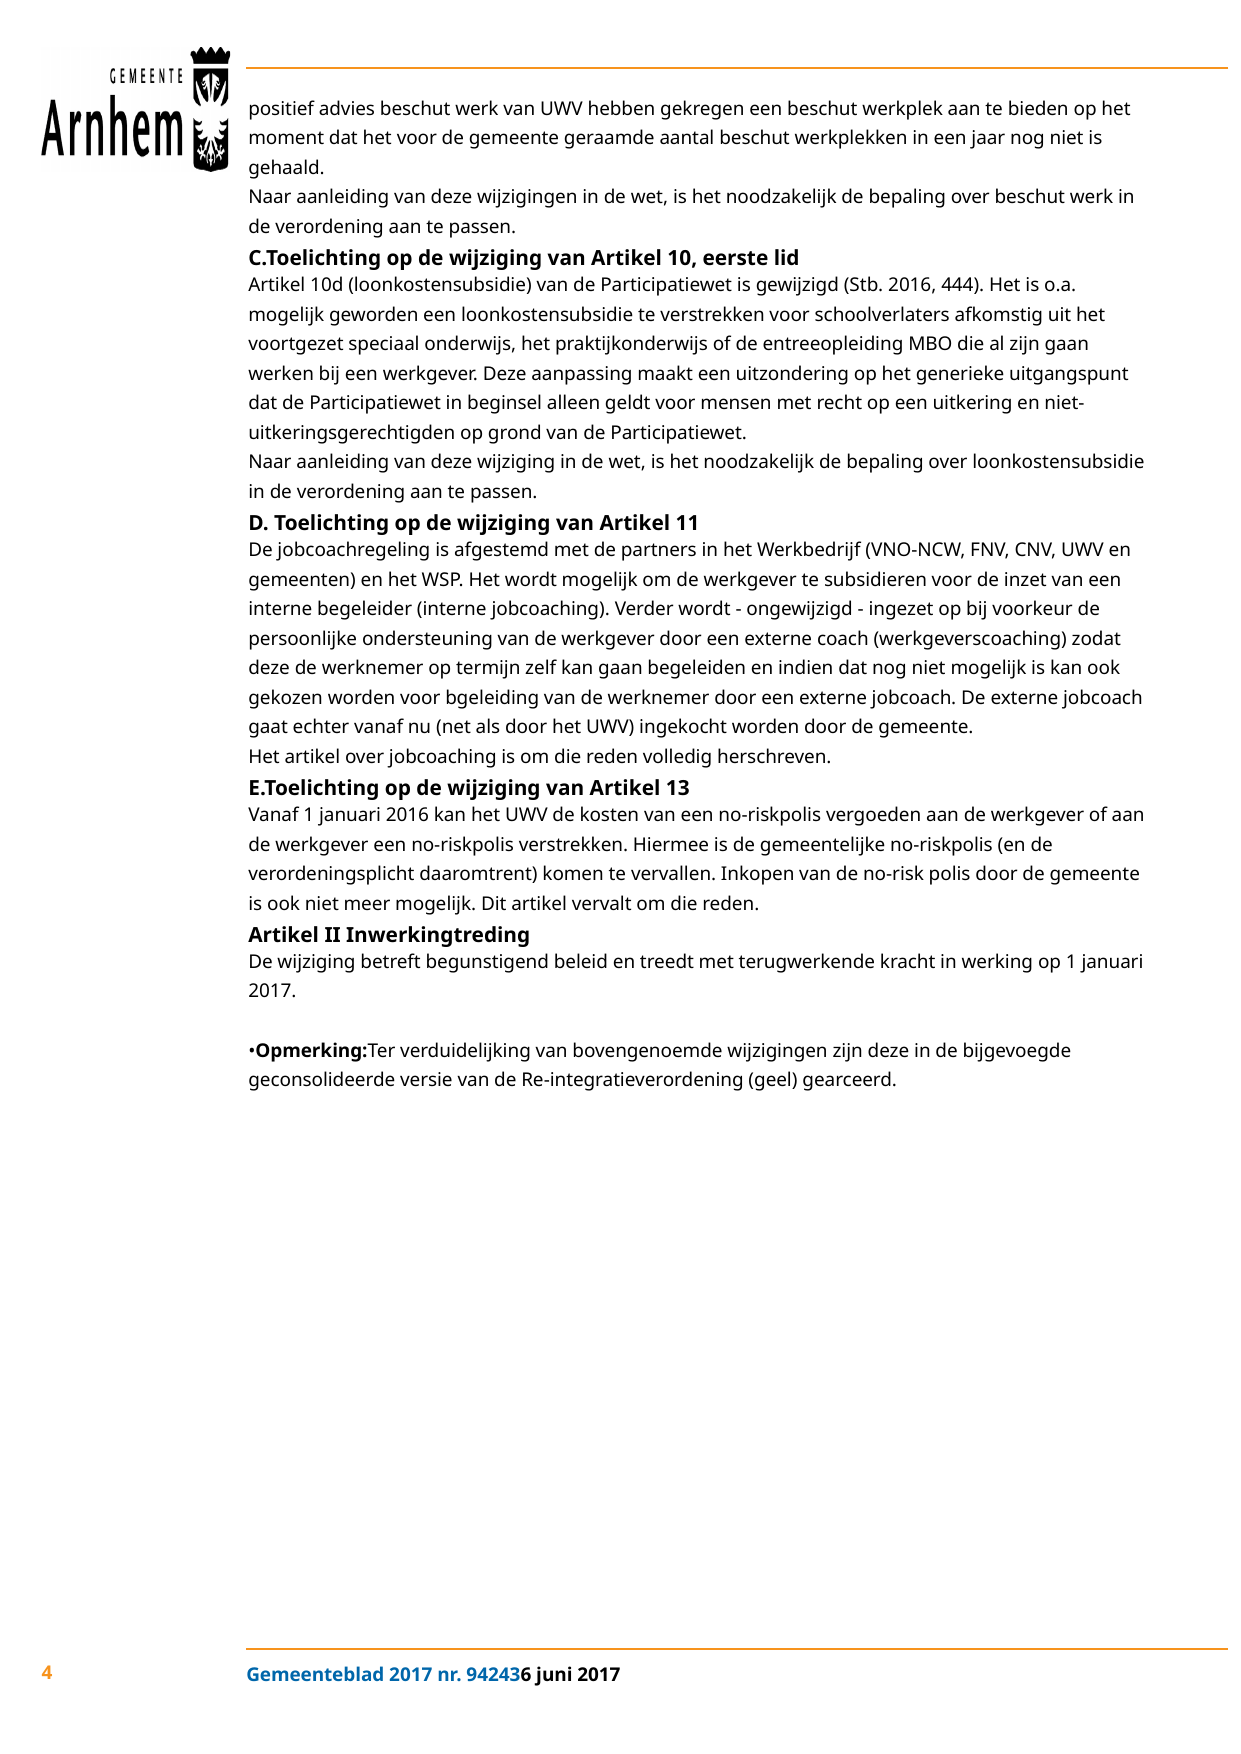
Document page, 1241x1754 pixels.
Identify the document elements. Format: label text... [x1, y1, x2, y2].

text C.Toelichting op de wijziging van Artikel 10, eerste lid [248, 243, 1152, 271]
text Vanaf 1 januari 2016 kan het UWV de kosten van een no-riskpolis vergoeden aan de werkgever of aan de werkgever een no-riskpolis verstrekken. Hiermee is de gemeentelijke no-riskpolis (en de verordeningsplicht daaromtrent) komen te vervallen. Inkopen van de no-risk polis door de gemeente is ook niet meer mogelijk. Dit artikel vervalt om die reden. [248, 801, 1152, 916]
text Het artikel over jobcoaching is om die reden volledig herschreven. [248, 743, 1152, 769]
picture [41, 47, 231, 172]
text De jobcoachregeling is afgestemd met de partners in het Werkbedrijf (VNO-NCW, FNV, CNV, UWV en gemeenten) en het WSP. Het wordt mogelijk om de werkgever te subsidieren voor de inzet van een interne begeleider (interne jobcoaching). Verder wordt - ongewijzigd - ingezet op bij voorkeur de persoonlijke ondersteuning van de werkgever door een externe coach (werkgeverscoaching) zodat deze de werknemer op termijn zelf kan gaan begeleiden en indien dat nog niet mogelijk is kan ook gekozen worden voor bgeleiding van de werknemer door een externe jobcoach. De externe jobcoach gaat echter vanaf nu (net als door het UWV) ingekocht worden door de gemeente. [248, 536, 1152, 739]
text positief advies beschut werk van UWV hebben gekregen een beschut werkplek aan te bieden op het moment dat het voor de gemeente geraamde aantal beschut werkplekken in een jaar nog niet is gehaald. [248, 95, 1152, 180]
text •Opmerking:Ter verduidelijking van bovengenoemde wijzigingen zijn deze in de bijgevoegde geconsolideerde versie van de Re-integratieverordening (geel) gearceerd. [248, 1037, 1152, 1092]
text Naar aanleiding van deze wijziging in de wet, is het noodzakelijk de bepaling over loonkostensubsidie in de verordening aan te passen. [248, 449, 1152, 504]
text Artikel II Inwerkingtreding [248, 920, 1152, 948]
text De wijziging betreft begunstigend beleid en treedt met terugwerkende kracht in werking op 1 januari 2017. [248, 948, 1152, 1003]
text D. Toelichting op de wijziging van Artikel 11 [248, 508, 1152, 536]
text Artikel 10d (loonkostensubsidie) van de Participatiewet is gewijzigd (Stb. 2016, 444). Het is o.a. mogelijk geworden een loonkostensubsidie te verstrekken voor schoolverlaters afkomstig uit het voortgezet speciaal onderwijs, het praktijkonderwijs of de entreeopleiding MBO die al zijn gaan werken bij een werkgever. Deze aanpassing maakt een uitzondering op het generieke uitgangspunt dat de Participatiewet in beginsel alleen geldt voor mensen met recht op een uitkering en niet-uitkeringsgerechtigden op grond van de Participatiewet. [248, 271, 1152, 445]
text Naar aanleiding van deze wijzigingen in de wet, is het noodzakelijk de bepaling over beschut werk in de verordening aan te passen. [248, 183, 1152, 239]
text E.Toelichting op de wijziging van Artikel 13 [248, 773, 1152, 801]
